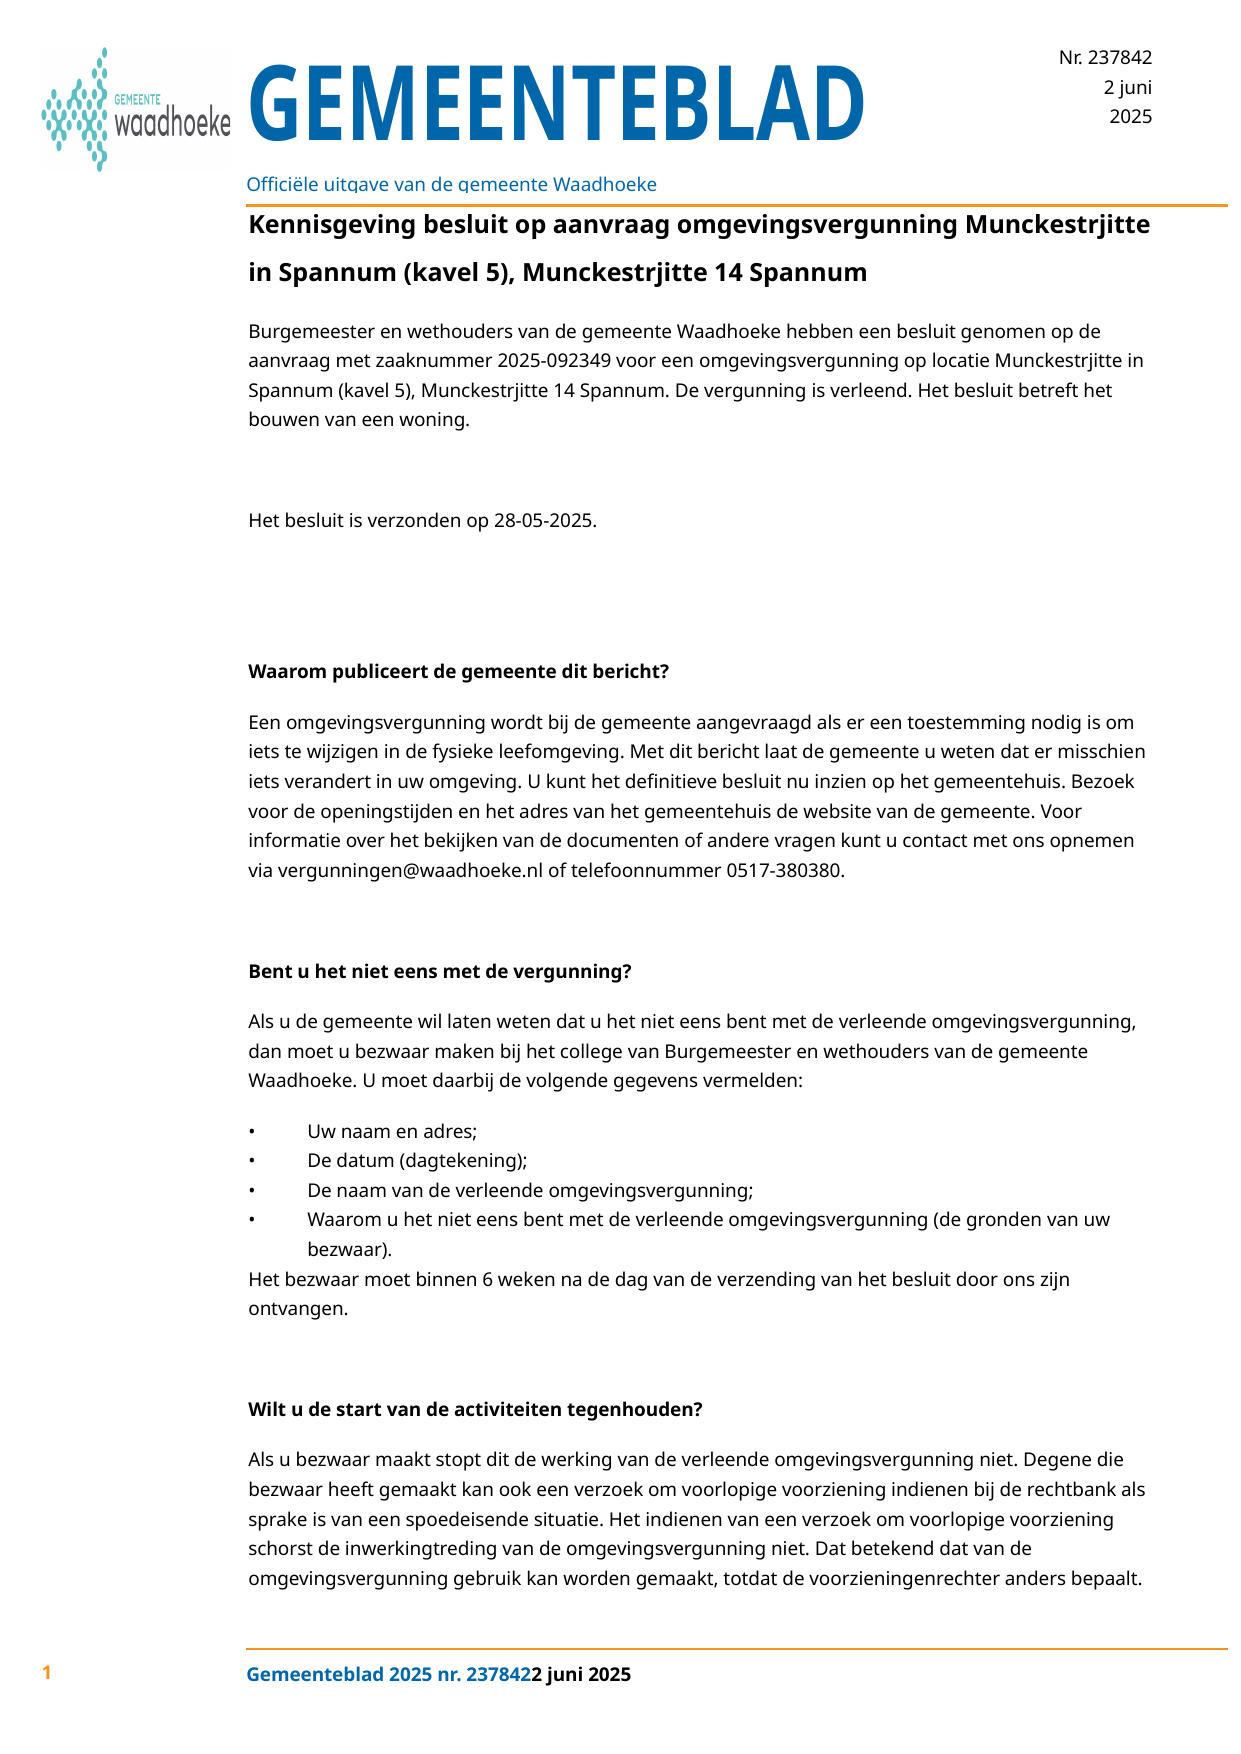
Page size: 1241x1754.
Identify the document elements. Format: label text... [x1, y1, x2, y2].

text Burgemeester en wethouders van de gemeente Waadhoeke hebben een besluit genomen op de aanvraag met zaaknummer 2025-092349 voor een omgevingsvergunning op locatie Munckestrjitte in Spannum (kavel 5), Munckestrjitte 14 Spannum. De vergunning is verleend. Het besluit betreft het bouwen van een woning. [248, 318, 1152, 432]
list De naam van de verleende omgevingsvergunning; [248, 1177, 1152, 1203]
text Als u de gemeente wil laten weten dat u het niet eens bent met de verleende omgevingsvergunning, dan moet u bezwaar maken bij het college van Burgemeester en wethouders van de gemeente Waadhoeke. U moet daarbij de volgende gegevens vermelden: [248, 1008, 1152, 1093]
text Als u bezwaar maakt stopt dit de werking van de verleende omgevingsvergunning niet. Degene die bezwaar heeft gemaakt kan ook een verzoek om voorlopige voorziening indienen bij de rechtbank als sprake is van een spoedeisende situatie. Het indienen van een verzoek om voorlopige voorziening schorst de inwerkingtreding van de omgevingsvergunning niet. Dat betekend dat van de omgevingsvergunning gebruik kan worden gemaakt, totdat de voorzieningenrechter anders bepaalt. [248, 1447, 1152, 1591]
text Bent u het niet eens met de vergunning? [248, 958, 1152, 984]
list De datum (dagtekening); [248, 1147, 1152, 1173]
picture [41, 47, 231, 172]
list Uw naam en adres; [248, 1118, 1152, 1144]
text Het besluit is verzonden op 28-05-2025. [248, 507, 1152, 533]
list Waarom u het niet eens bent met de verleende omgevingsvergunning (de gronden van uw bezwaar). [248, 1207, 1152, 1262]
text Een omgevingsvergunning wordt bij de gemeente aangevraagd als er een toestemming nodig is om iets te wijzigen in de fysieke leefomgeving. Met dit bericht laat de gemeente u weten dat er misschien iets verandert in uw omgeving. U kunt het definitieve besluit nu inzien op het gemeentehuis. Bezoek voor de openingstijden en het adres van het gemeentehuis de website van de gemeente. Voor informatie over het bekijken van de documenten of andere vragen kunt u contact met ons opnemen via vergunningen@waadhoeke.nl of telefoonnummer 0517-380380. [248, 709, 1152, 883]
text Waarom publiceert de gemeente dit bericht? [248, 659, 1152, 684]
text Het bezwaar moet binnen 6 weken na de dag van de verzending van het besluit door ons zijn ontvangen. [248, 1266, 1152, 1321]
text Wilt u de start van de activiteiten tegenhouden? [248, 1396, 1152, 1422]
text Kennisgeving besluit op aanvraag omgevingsvergunning Munckestrjitte in Spannum (kavel 5), Munckestrjitte 14 Spannum [248, 207, 1152, 288]
